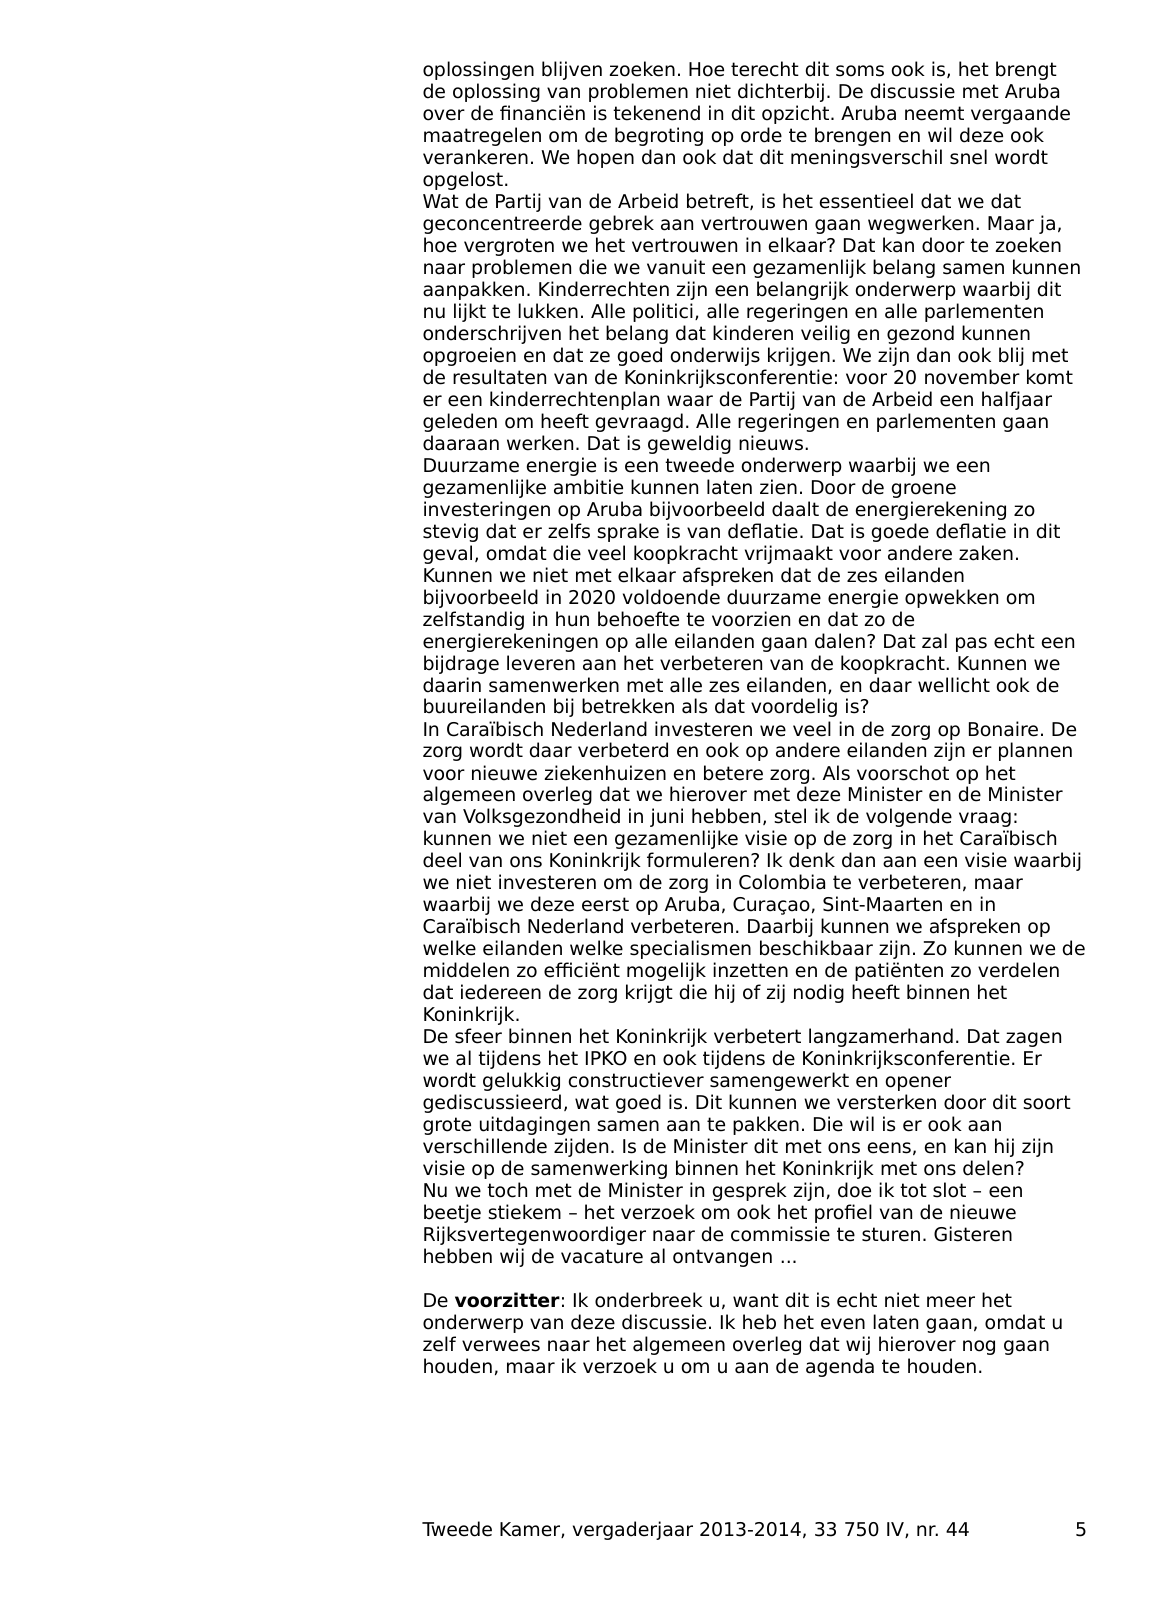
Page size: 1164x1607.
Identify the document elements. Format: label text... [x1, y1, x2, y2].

text Wat de Partij van de Arbeid betreft, is het essentieel dat we dat geconcentreerde gebrek aan vertrouwen gaan wegwerken. Maar ja, hoe vergroten we het vertrouwen in elkaar? Dat kan door te zoeken naar problemen die we vanuit een gezamenlijk belang samen kunnen aanpakken. Kinderrechten zijn een belangrijk onderwerp waarbij dit nu lijkt te lukken. Alle politici, alle regeringen en alle parlementen onderschrijven het belang dat kinderen veilig en gezond kunnen opgroeien en dat ze goed onderwijs krijgen. We zijn dan ook blij met de resultaten van de Koninkrijksconferentie: voor 20 november komt er een kinderrechtenplan waar de Partij van de Arbeid een halfjaar geleden om heeft gevraagd. Alle regeringen en parlementen gaan daaraan werken. Dat is geweldig nieuws. [422, 191, 1087, 455]
text Nu we toch met de Minister in gesprek zijn, doe ik tot slot – een beetje stiekem – het verzoek om ook het profiel van de nieuwe Rijksvertegenwoordiger naar de commissie te sturen. Gisteren hebben wij de vacature al ontvangen ... [422, 1180, 1087, 1268]
text De sfeer binnen het Koninkrijk verbetert langzamerhand. Dat zagen we al tijdens het IPKO en ook tijdens de Koninkrijksconferentie. Er wordt gelukkig constructiever samengewerkt en opener gediscussieerd, wat goed is. Dit kunnen we versterken door dit soort grote uitdagingen samen aan te pakken. Die wil is er ook aan verschillende zijden. Is de Minister dit met ons eens, en kan hij zijn visie op de samenwerking binnen het Koninkrijk met ons delen? [422, 1026, 1087, 1180]
text Duurzame energie is een tweede onderwerp waarbij we een gezamenlijke ambitie kunnen laten zien. Door de groene investeringen op Aruba bijvoorbeeld daalt de energierekening zo stevig dat er zelfs sprake is van deflatie. Dat is goede deflatie in dit geval, omdat die veel koopkracht vrijmaakt voor andere zaken. Kunnen we niet met elkaar afspreken dat de zes eilanden bijvoorbeeld in 2020 voldoende duurzame energie opwekken om zelfstandig in hun behoefte te voorzien en dat zo de energierekeningen op alle eilanden gaan dalen? Dat zal pas echt een bijdrage leveren aan het verbeteren van de koopkracht. Kunnen we daarin samenwerken met alle zes eilanden, en daar wellicht ook de buureilanden bij betrekken als dat voordelig is? [422, 455, 1087, 718]
text In Caraïbisch Nederland investeren we veel in de zorg op Bonaire. De zorg wordt daar verbeterd en ook op andere eilanden zijn er plannen voor nieuwe ziekenhuizen en betere zorg. Als voorschot op het algemeen overleg dat we hierover met deze Minister en de Minister van Volksgezondheid in juni hebben, stel ik de volgende vraag: kunnen we niet een gezamenlijke visie op de zorg in het Caraïbisch deel van ons Koninkrijk formuleren? Ik denk dan aan een visie waarbij we niet investeren om de zorg in Colombia te verbeteren, maar waarbij we deze eerst op Aruba, Curaçao, Sint-Maarten en in Caraïbisch Nederland verbeteren. Daarbij kunnen we afspreken op welke eilanden welke specialismen beschikbaar zijn. Zo kunnen we de middelen zo efficiënt mogelijk inzetten en de patiënten zo verdelen dat iedereen de zorg krijgt die hij of zij nodig heeft binnen het Koninkrijk. [422, 718, 1087, 1026]
text De voorzitter: Ik onderbreek u, want dit is echt niet meer het onderwerp van deze discussie. Ik heb het even laten gaan, omdat u zelf verwees naar het algemeen overleg dat wij hierover nog gaan houden, maar ik verzoek u om u aan de agenda te houden. [422, 1290, 1087, 1378]
text oplossingen blijven zoeken. Hoe terecht dit soms ook is, het brengt de oplossing van problemen niet dichterbij. De discussie met Aruba over de financiën is tekenend in dit opzicht. Aruba neemt vergaande maatregelen om de begroting op orde te brengen en wil deze ook verankeren. We hopen dan ook dat dit meningsverschil snel wordt opgelost. [422, 59, 1087, 191]
